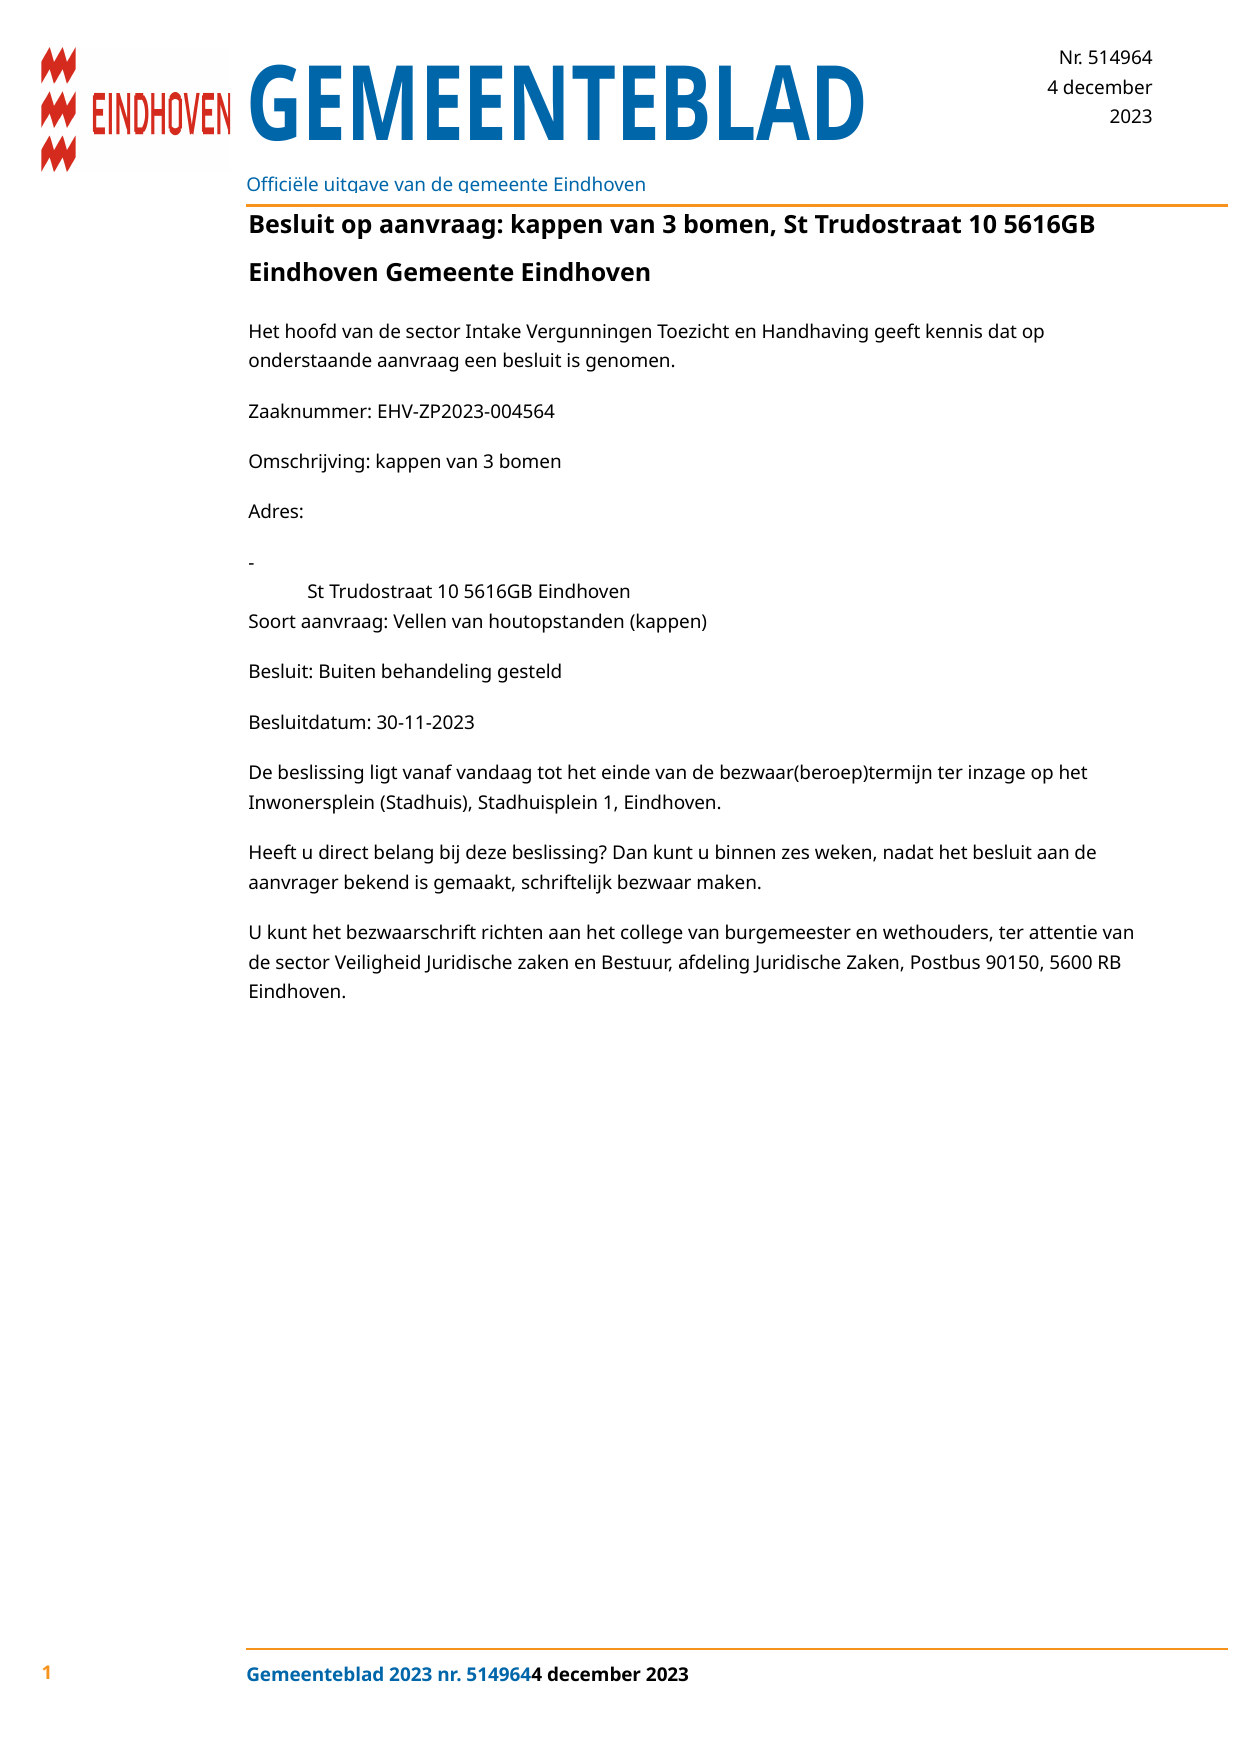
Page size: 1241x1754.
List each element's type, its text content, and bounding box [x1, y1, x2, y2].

picture [41, 47, 231, 172]
text Besluit op aanvraag: kappen van 3 bomen, St Trudostraat 10 5616GB Eindhoven Gemeente Eindhoven [248, 207, 1152, 288]
text Omschrijving: kappen van 3 bomen [248, 448, 1152, 474]
text De beslissing ligt vanaf vandaag tot het einde van de bezwaar(beroep)termijn ter inzage op het Inwonersplein (Stadhuis), Stadhuisplein 1, Eindhoven. [248, 759, 1152, 815]
text Besluit: Buiten behandeling gesteld [248, 659, 1152, 684]
text Zaaknummer: EHV-ZP2023-004564 [248, 398, 1152, 424]
text U kunt het bezwaarschrift richten aan het college van burgemeester en wethouders, ter attentie van de sector Veiligheid Juridische zaken en Bestuur, afdeling Juridische Zaken, Postbus 90150, 5600 RB Eindhoven. [248, 919, 1152, 1004]
text Heeft u direct belang bij deze beslissing? Dan kunt u binnen zes weken, nadat het besluit aan de aanvrager bekend is gemaakt, schriftelijk bezwaar maken. [248, 839, 1152, 895]
text Besluitdatum: 30-11-2023 [248, 709, 1152, 735]
list St Trudostraat 10 5616GB Eindhoven [248, 579, 1152, 604]
text Adres: [248, 499, 1152, 524]
text Soort aanvraag: Vellen van houtopstanden (kappen) [248, 608, 1152, 634]
text Het hoofd van de sector Intake Vergunningen Toezicht en Handhaving geeft kennis dat op onderstaande aanvraag een besluit is genomen. [248, 318, 1152, 373]
